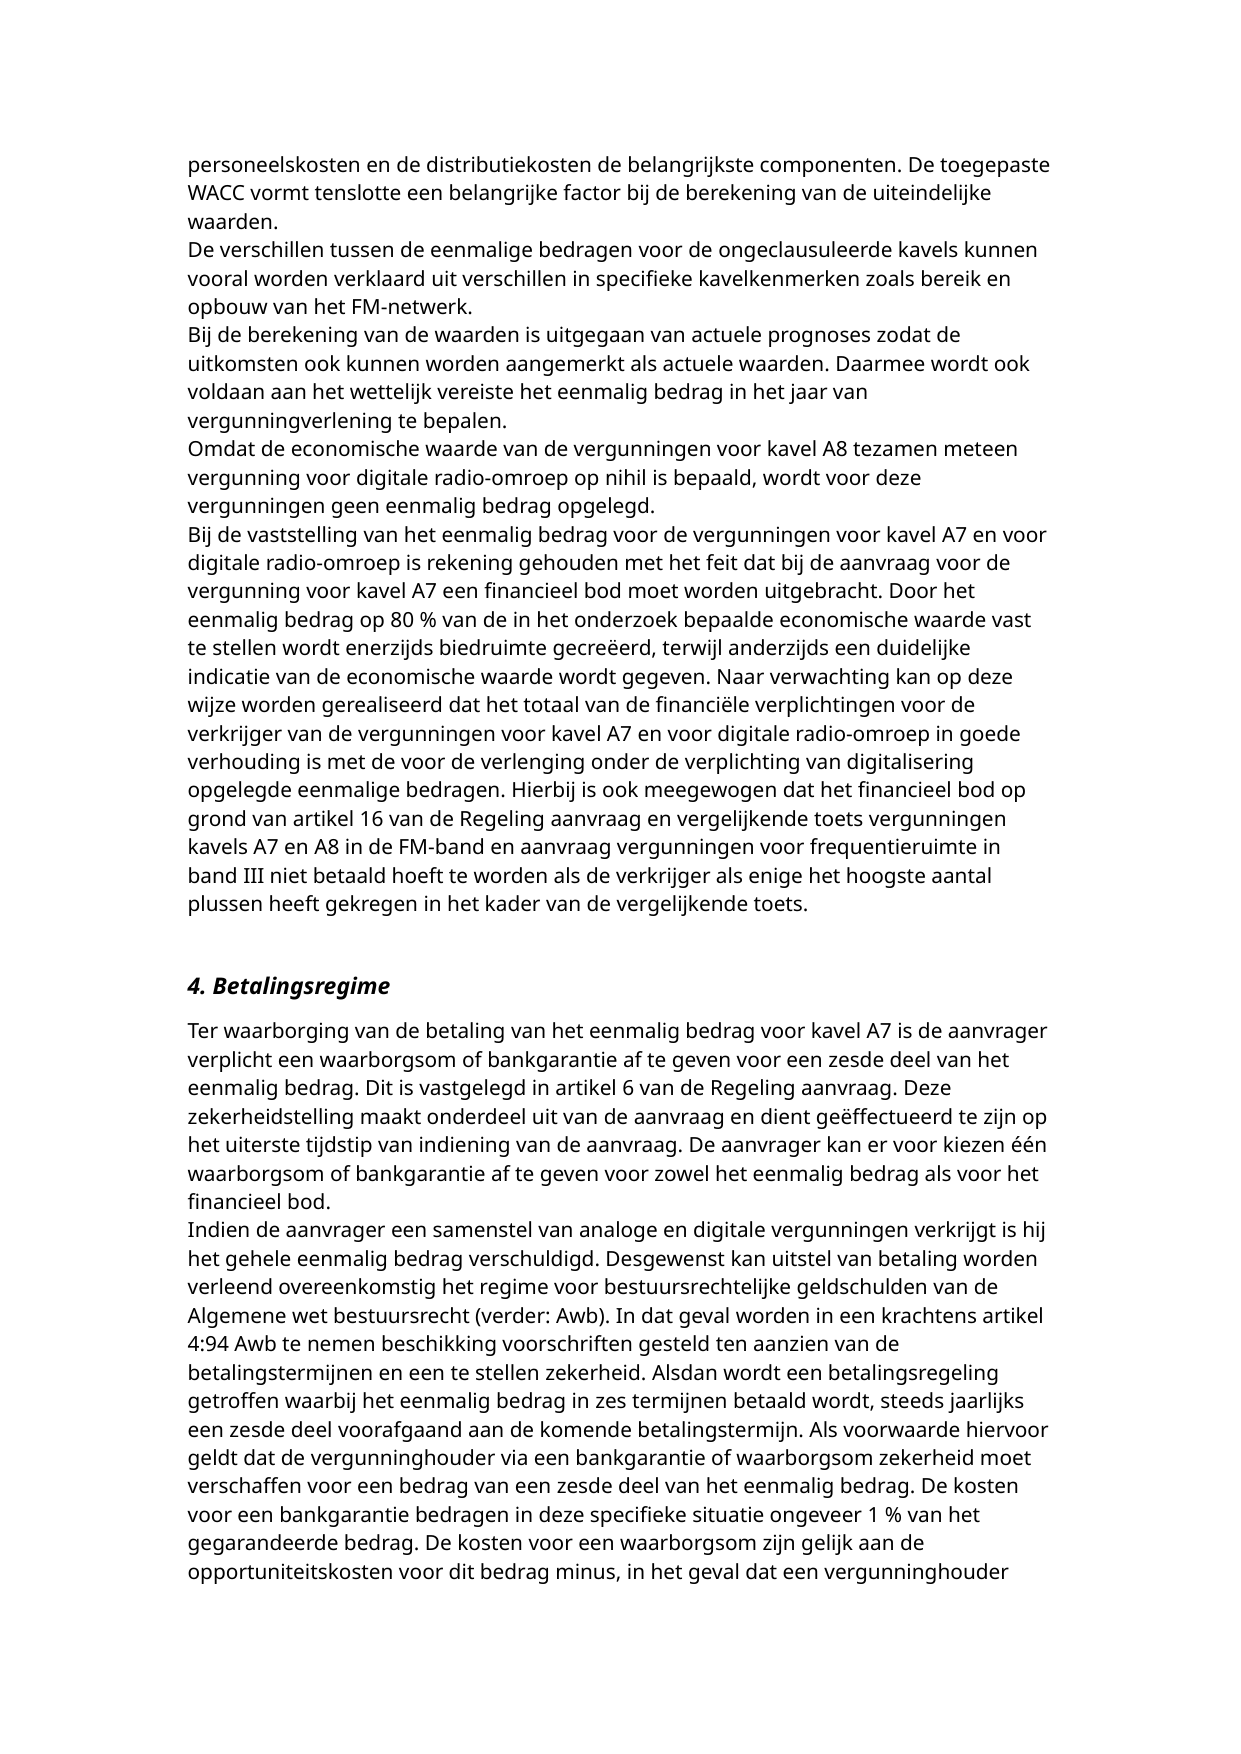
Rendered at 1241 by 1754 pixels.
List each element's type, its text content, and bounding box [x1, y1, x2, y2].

text Ter waarborging van de betaling van het eenmalig bedrag voor kavel A7 is de aanvrager verplicht een waarborgsom of bankgarantie af te geven voor een zesde deel van het eenmalig bedrag. Dit is vastgelegd in artikel 6 van de Regeling aanvraag. Deze zekerheidstelling maakt onderdeel uit van de aanvraag en dient geëffectueerd te zijn op het uiterste tijdstip van indiening van de aanvraag. De aanvrager kan er voor kiezen één waarborgsom of bankgarantie af te geven voor zowel het eenmalig bedrag als voor het financieel bod. [187, 1017, 1053, 1216]
text De verschillen tussen de eenmalige bedragen voor de ongeclausuleerde kavels kunnen vooral worden verklaard uit verschillen in specifieke kavelkenmerken zoals bereik en opbouw van het FM-netwerk. [187, 235, 1053, 321]
subtitle 4. Betalingsregime [187, 970, 1053, 1002]
text Indien de aanvrager een samenstel van analoge en digitale vergunningen verkrijgt is hij het gehele eenmalig bedrag verschuldigd. Desgewenst kan uitstel van betaling worden verleend overeenkomstig het regime voor bestuursrechtelijke geldschulden van de Algemene wet bestuursrecht (verder: Awb). In dat geval worden in een krachtens artikel 4:94 Awb te nemen beschikking voorschriften gesteld ten aanzien van de betalingstermijnen en een te stellen zekerheid. Alsdan wordt een betalingsregeling getroffen waarbij het eenmalig bedrag in zes termijnen betaald wordt, steeds jaarlijks een zesde deel voorafgaand aan de komende betalingstermijn. Als voorwaarde hiervoor geldt dat de vergunninghouder via een bankgarantie of waarborgsom zekerheid moet verschaffen voor een bedrag van een zesde deel van het eenmalig bedrag. De kosten voor een bankgarantie bedragen in deze specifieke situatie ongeveer 1 % van het gegarandeerde bedrag. De kosten voor een waarborgsom zijn gelijk aan de opportuniteitskosten voor dit bedrag minus, in het geval dat een vergunninghouder [187, 1216, 1053, 1585]
text personeelskosten en de distributiekosten de belangrijkste componenten. De toegepaste WACC vormt tenslotte een belangrijke factor bij de berekening van de uiteindelijke waarden. [187, 150, 1053, 235]
text Bij de berekening van de waarden is uitgegaan van actuele prognoses zodat de uitkomsten ook kunnen worden aangemerkt als actuele waarden. Daarmee wordt ook voldaan aan het wettelijk vereiste het eenmalig bedrag in het jaar van vergunningverlening te bepalen. [187, 321, 1053, 434]
text Omdat de economische waarde van de vergunningen voor kavel A8 tezamen meteen vergunning voor digitale radio-omroep op nihil is bepaald, wordt voor deze vergunningen geen eenmalig bedrag opgelegd. [187, 434, 1053, 520]
text Bij de vaststelling van het eenmalig bedrag voor de vergunningen voor kavel A7 en voor digitale radio-omroep is rekening gehouden met het feit dat bij de aanvraag voor de vergunning voor kavel A7 een financieel bod moet worden uitgebracht. Door het eenmalig bedrag op 80 % van de in het onderzoek bepaalde economische waarde vast te stellen wordt enerzijds biedruimte gecreëerd, terwijl anderzijds een duidelijke indicatie van de economische waarde wordt gegeven. Naar verwachting kan op deze wijze worden gerealiseerd dat het totaal van de financiële verplichtingen voor de verkrijger van de vergunningen voor kavel A7 en voor digitale radio-omroep in goede verhouding is met de voor de verlenging onder de verplichting van digitalisering opgelegde eenmalige bedragen. Hierbij is ook meegewogen dat het financieel bod op grond van artikel 16 van de Regeling aanvraag en vergelijkende toets vergunningen kavels A7 en A8 in de FM-band en aanvraag vergunningen voor frequentieruimte in band III niet betaald hoeft te worden als de verkrijger als enige het hoogste aantal plussen heeft gekregen in het kader van de vergelijkende toets. [187, 520, 1053, 918]
